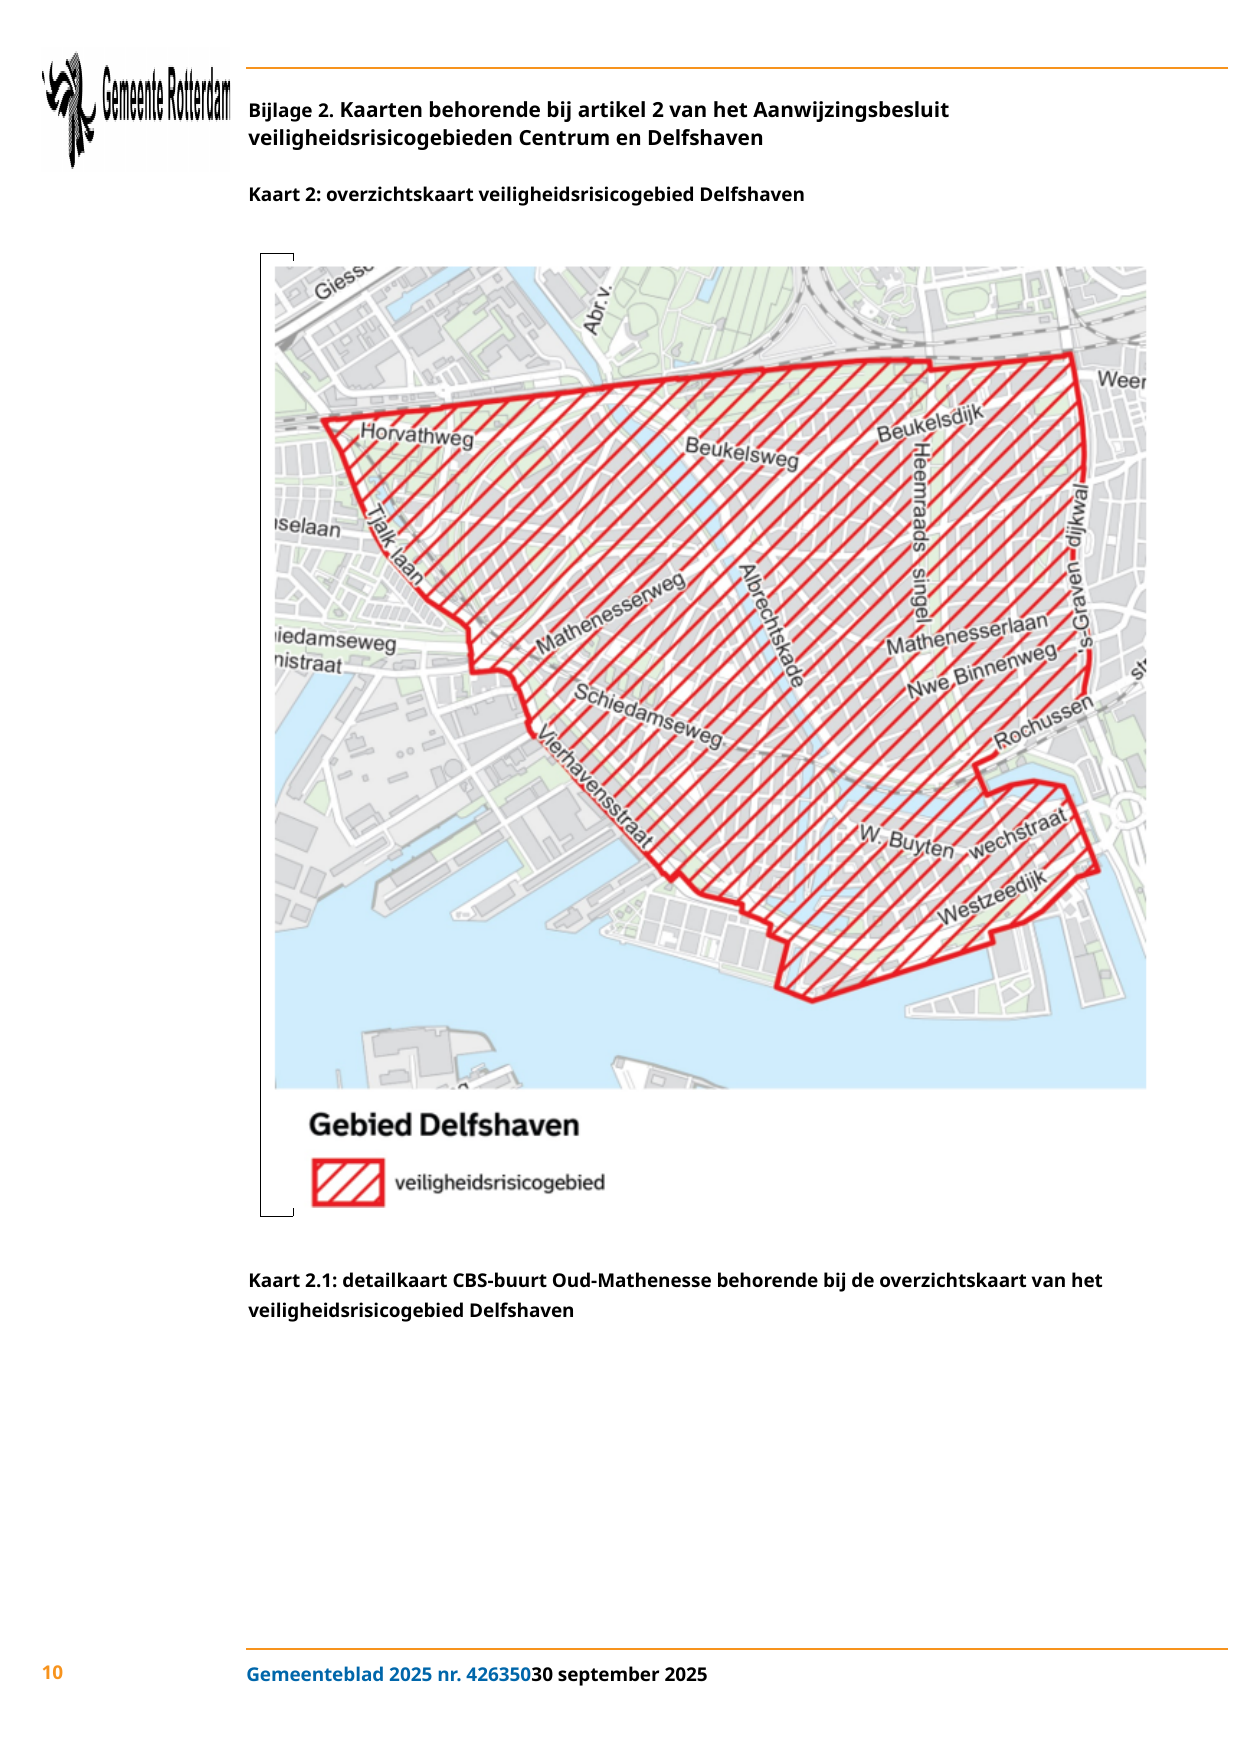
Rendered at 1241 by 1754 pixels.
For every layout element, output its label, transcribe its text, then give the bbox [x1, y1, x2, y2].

text Kaart 2: overzichtskaart veiligheidsrisicogebied Delfshaven [248, 181, 1152, 207]
text Bijlage 2. Kaarten behorende bij artikel 2 van het Aanwijzingsbesluit veiligheidsrisicogebieden Centrum en Delfshaven [248, 95, 1152, 152]
text Kaart 2.1: detailkaart CBS-buurt Oud-Mathenesse behorende bij de overzichtskaart van het veiligheidsrisicogebied Delfshaven [248, 1267, 1152, 1323]
picture [41, 47, 231, 172]
picture [268, 261, 1155, 1208]
